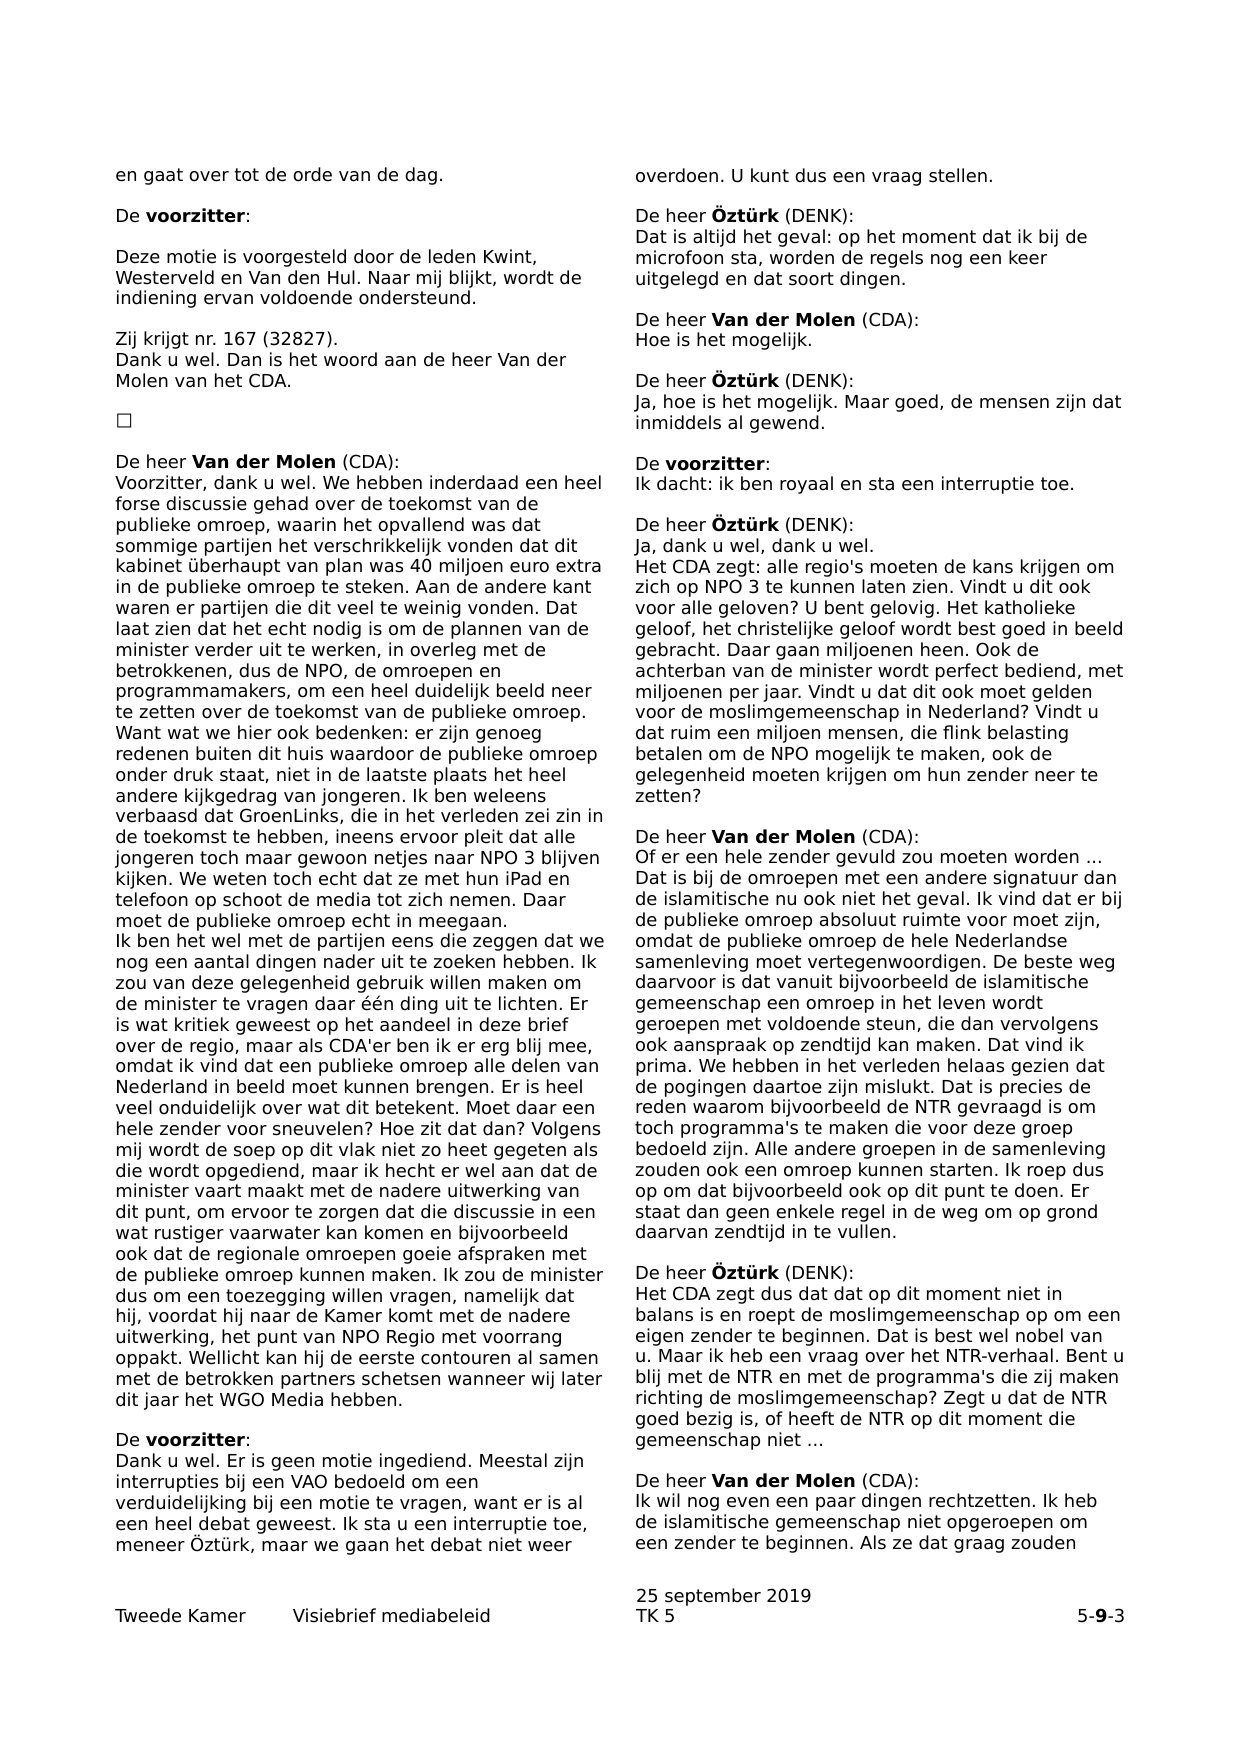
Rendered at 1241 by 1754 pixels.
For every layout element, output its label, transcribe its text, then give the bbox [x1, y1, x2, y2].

text De heer Öztürk (DENK): [635, 1263, 1125, 1284]
text Ja, hoe is het mogelijk. Maar goed, de mensen zijn dat inmiddels al gewend. [635, 392, 1125, 433]
text Hoe is het mogelijk. [635, 330, 1125, 351]
text De heer Van der Molen (CDA): [635, 826, 1125, 847]
text Ik wil nog even een paar dingen rechtzetten. Ik heb de islamitische gemeenschap niet opgeroepen om een zender te beginnen. Als ze dat graag zouden [635, 1491, 1125, 1554]
text Zij krijgt nr. 167 (32827). [115, 329, 605, 350]
text Het CDA zegt: alle regio's moeten de kans krijgen om zich op NPO 3 te kunnen laten zien. Vindt u dit ook voor alle geloven? U bent gelovig. Het katholieke geloof, het christelijke geloof wordt best goed in beeld gebracht. Daar gaan miljoenen heen. Ook de achterban van de minister wordt perfect bediend, met miljoenen per jaar. Vindt u dat dit ook moet gelden voor de moslimgemeenschap in Nederland? Vindt u dat ruim een miljoen mensen, die flink belasting betalen om de NPO mogelijk te maken, ook de gelegenheid moeten krijgen om hun zender neer te zetten? [635, 556, 1125, 806]
text Dank u wel. Er is geen motie ingediend. Meestal zijn interrupties bij een VAO bedoeld om een verduidelijking bij een motie te vragen, want er is al een heel debat geweest. Ik sta u een interruptie toe, meneer Öztürk, maar we gaan het debat niet weer [115, 1451, 605, 1555]
text Ik dacht: ik ben royaal en sta een interruptie toe. [635, 474, 1125, 495]
text De heer Van der Molen (CDA): [115, 452, 605, 473]
text ⬜ [115, 411, 605, 432]
text De heer Van der Molen (CDA): [635, 309, 1125, 330]
text De voorzitter: [115, 1430, 605, 1451]
text en gaat over tot de orde van de dag. [115, 165, 605, 186]
text Of er een hele zender gevuld zou moeten worden ... Dat is bij de omroepen met een andere signatuur dan de islamitische nu ook niet het geval. Ik vind dat er bij de publieke omroep absoluut ruimte voor moet zijn, omdat de publieke omroep de hele Nederlandse samenleving moet vertegenwoordigen. De beste weg daarvoor is dat vanuit bijvoorbeeld de islamitische gemeenschap een omroep in het leven wordt geroepen met voldoende steun, die dan vervolgens ook aanspraak op zendtijd kan maken. Dat vind ik prima. We hebben in het verleden helaas gezien dat de pogingen daartoe zijn mislukt. Dat is precies de reden waarom bijvoorbeeld de NTR gevraagd is om toch programma's te maken die voor deze groep bedoeld zijn. Alle andere groepen in de samenleving zouden ook een omroep kunnen starten. Ik roep dus op om dat bijvoorbeeld ook op dit punt te doen. Er staat dan geen enkele regel in de weg om op grond daarvan zendtijd in te vullen. [635, 847, 1125, 1243]
text De heer Öztürk (DENK): [635, 515, 1125, 536]
text Ik ben het wel met de partijen eens die zeggen dat we nog een aantal dingen nader uit te zoeken hebben. Ik zou van deze gelegenheid gebruik willen maken om de minister te vragen daar één ding uit te lichten. Er is wat kritiek geweest op het aandeel in deze brief over de regio, maar als CDA'er ben ik er erg blij mee, omdat ik vind dat een publieke omroep alle delen van Nederland in beeld moet kunnen brengen. Er is heel veel onduidelijk over wat dit betekent. Moet daar een hele zender voor sneuvelen? Hoe zit dat dan? Volgens mij wordt de soep op dit vlak niet zo heet gegeten als die wordt opgediend, maar ik hecht er wel aan dat de minister vaart maakt met de nadere uitwerking van dit punt, om ervoor te zorgen dat die discussie in een wat rustiger vaarwater kan komen en bijvoorbeeld ook dat de regionale omroepen goeie afspraken met de publieke omroep kunnen maken. Ik zou de minister dus om een toezegging willen vragen, namelijk dat hij, voordat hij naar de Kamer komt met de nadere uitwerking, het punt van NPO Regio met voorrang oppakt. Wellicht kan hij de eerste contouren al samen met de betrokken partners schetsen wanneer wij later dit jaar het WGO Media hebben. [115, 931, 605, 1410]
text Het CDA zegt dus dat dat op dit moment niet in balans is en roept de moslimgemeenschap op om een eigen zender te beginnen. Dat is best wel nobel van u. Maar ik heb een vraag over het NTR-verhaal. Bent u blij met de NTR en met de programma's die zij maken richting de moslimgemeenschap? Zegt u dat de NTR goed bezig is, of heeft de NTR op dit moment die gemeenschap niet ... [635, 1284, 1125, 1450]
text De heer Öztürk (DENK): [635, 371, 1125, 392]
text De heer Van der Molen (CDA): [635, 1470, 1125, 1491]
text Deze motie is voorgesteld door de leden Kwint, Westerveld en Van den Hul. Naar mij blijkt, wordt de indiening ervan voldoende ondersteund. [115, 247, 605, 309]
text overdoen. U kunt dus een vraag stellen. [635, 165, 1125, 186]
text Voorzitter, dank u wel. We hebben inderdaad een heel forse discussie gehad over de toekomst van de publieke omroep, waarin het opvallend was dat sommige partijen het verschrikkelijk vonden dat dit kabinet überhaupt van plan was 40 miljoen euro extra in de publieke omroep te steken. Aan de andere kant waren er partijen die dit veel te weinig vonden. Dat laat zien dat het echt nodig is om de plannen van de minister verder uit te werken, in overleg met de betrokkenen, dus de NPO, de omroepen en programmamakers, om een heel duidelijk beeld neer te zetten over de toekomst van de publieke omroep. Want wat we hier ook bedenken: er zijn genoeg redenen buiten dit huis waardoor de publieke omroep onder druk staat, niet in de laatste plaats het heel andere kijkgedrag van jongeren. Ik ben weleens verbaasd dat GroenLinks, die in het verleden zei zin in de toekomst te hebben, ineens ervoor pleit dat alle jongeren toch maar gewoon netjes naar NPO 3 blijven kijken. We weten toch echt dat ze met hun iPad en telefoon op schoot de media tot zich nemen. Daar moet de publieke omroep echt in meegaan. [115, 473, 605, 931]
text De voorzitter: [635, 453, 1125, 474]
text Ja, dank u wel, dank u wel. [635, 536, 1125, 556]
text Dat is altijd het geval: op het moment dat ik bij de microfoon sta, worden de regels nog een keer uitgelegd en dat soort dingen. [635, 227, 1125, 289]
text Dank u wel. Dan is het woord aan de heer Van der Molen van het CDA. [115, 350, 605, 391]
text De voorzitter: [115, 206, 605, 227]
text De heer Öztürk (DENK): [635, 206, 1125, 227]
